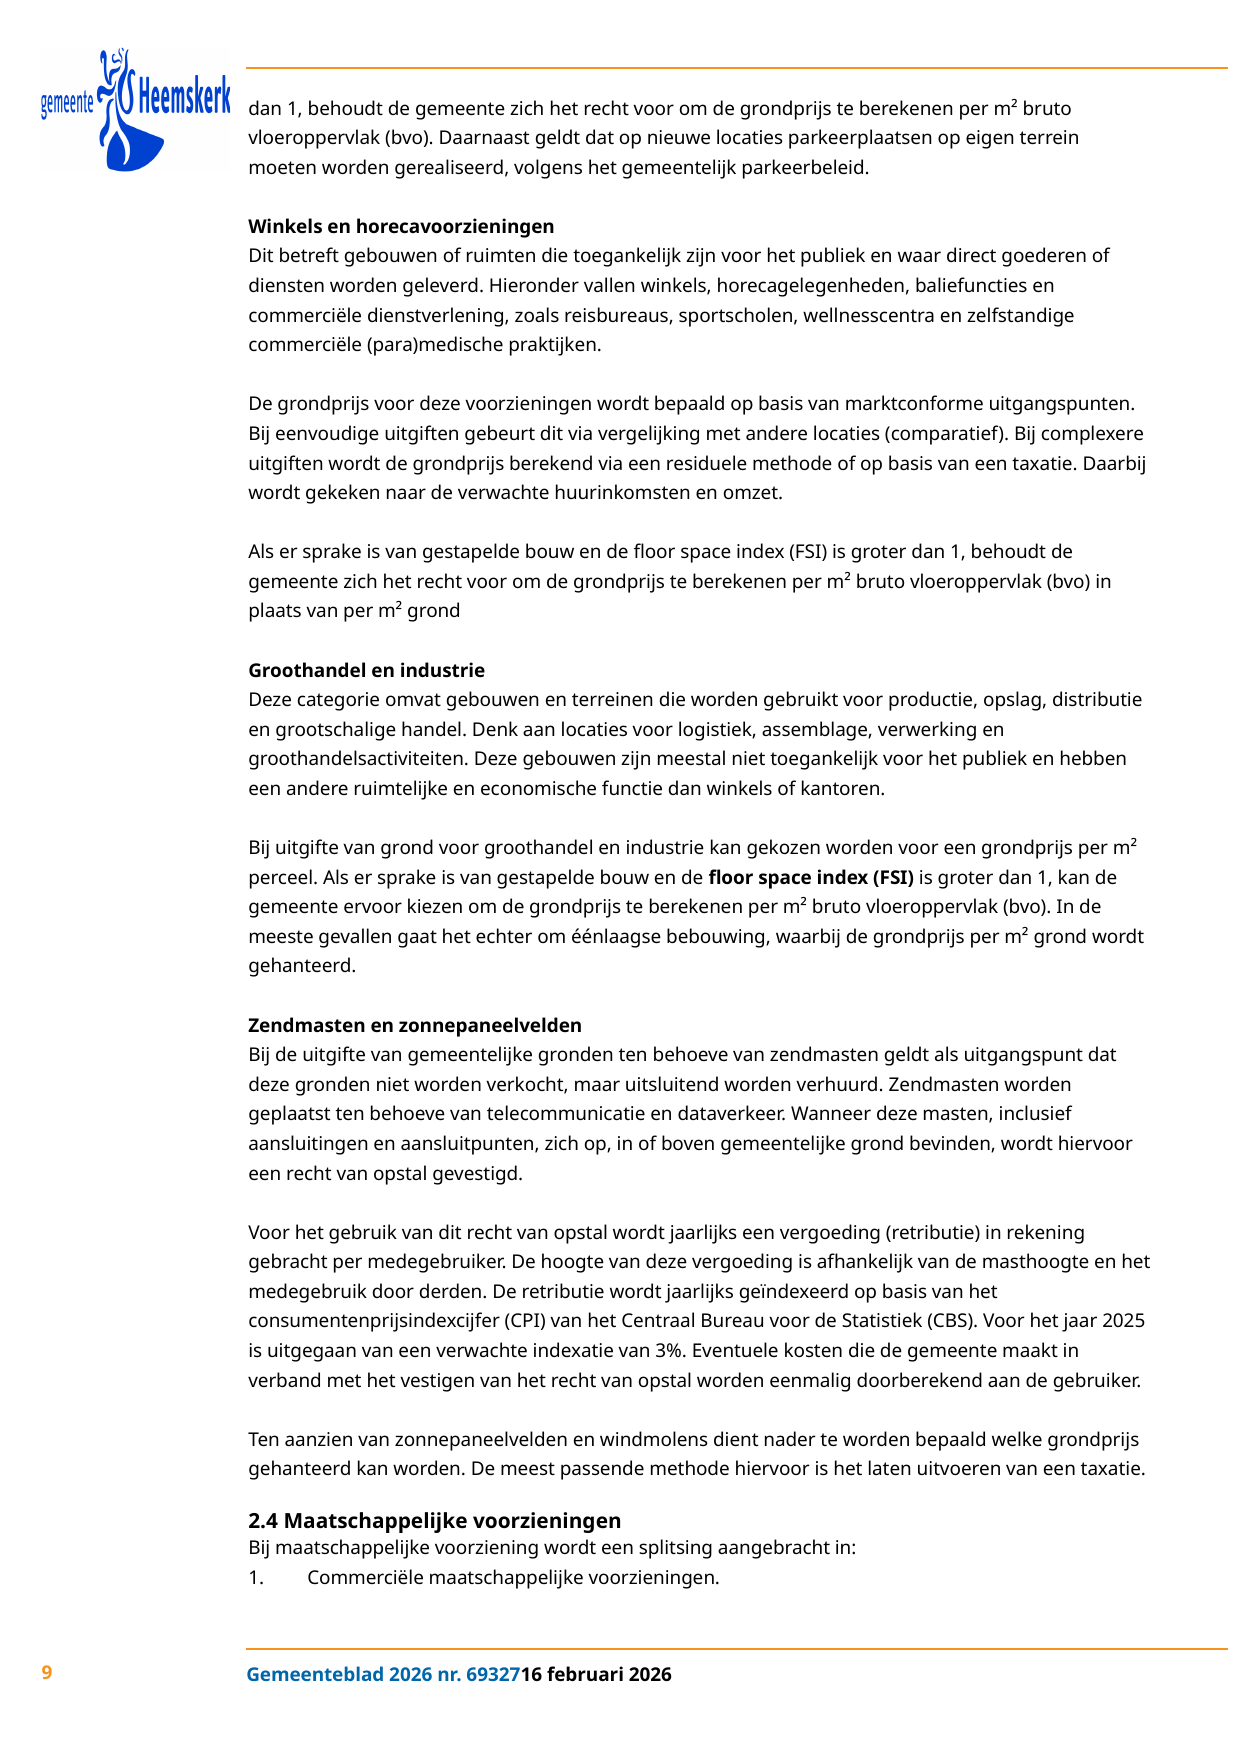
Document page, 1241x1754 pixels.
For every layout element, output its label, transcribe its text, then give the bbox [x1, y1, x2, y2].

text Bij de uitgifte van gemeentelijke gronden ten behoeve van zendmasten geldt als uitgangspunt dat deze gronden niet worden verkocht, maar uitsluitend worden verhuurd. Zendmasten worden geplaatst ten behoeve van telecommunicatie en dataverkeer. Wanneer deze masten, inclusief aansluitingen en aansluitpunten, zich op, in of boven gemeentelijke grond bevinden, wordt hiervoor een recht van opstal gevestigd. [248, 1041, 1152, 1186]
text 2.4 Maatschappelijke voorzieningen [248, 1506, 1152, 1534]
text Deze categorie omvat gebouwen en terreinen die worden gebruikt voor productie, opslag, distributie en grootschalige handel. Denk aan locaties voor logistiek, assemblage, verwerking en groothandelsactiviteiten. Deze gebouwen zijn meestal niet toegankelijk voor het publiek en hebben een andere ruimtelijke en economische functie dan winkels of kantoren. [248, 686, 1152, 801]
text Ten aanzien van zonnepaneelvelden en windmolens dient nader te worden bepaald welke grondprijs gehanteerd kan worden. De meest passende methode hiervoor is het laten uitvoeren van een taxatie. [248, 1426, 1152, 1481]
text Bij maatschappelijke voorziening wordt een splitsing aangebracht in: [248, 1534, 1152, 1560]
text Voor het gebruik van dit recht van opstal wordt jaarlijks een vergoeding (retributie) in rekening gebracht per medegebruiker. De hoogte van deze vergoeding is afhankelijk van de masthoogte en het medegebruik door derden. De retributie wordt jaarlijks geïndexeerd op basis van het consumentenprijsindexcijfer (CPI) van het Centraal Bureau voor de Statistiek (CBS). Voor het jaar 2025 is uitgegaan van een verwachte indexatie van 3%. Eventuele kosten die de gemeente maakt in verband met het vestigen van het recht van opstal worden eenmalig doorberekend aan de gebruiker. [248, 1219, 1152, 1393]
text Zendmasten en zonnepaneelvelden [248, 1012, 1152, 1038]
text Groothandel en industrie [248, 657, 1152, 683]
text De grondprijs voor deze voorzieningen wordt bepaald op basis van marktconforme uitgangspunten. Bij eenvoudige uitgiften gebeurt dit via vergelijking met andere locaties (comparatief). Bij complexere uitgiften wordt de grondprijs berekend via een residuele methode of op basis van een taxatie. Daarbij wordt gekeken naar de verwachte huurinkomsten en omzet. [248, 391, 1152, 505]
text Winkels en horecavoorzieningen [248, 213, 1152, 239]
text Dit betreft gebouwen of ruimten die toegankelijk zijn voor het publiek en waar direct goederen of diensten worden geleverd. Hieronder vallen winkels, horecagelegenheden, baliefuncties en commerciële dienstverlening, zoals reisbureaus, sportscholen, wellnesscentra en zelfstandige commerciële (para)medische praktijken. [248, 243, 1152, 357]
list Commerciële maatschappelijke voorzieningen. [248, 1564, 1152, 1590]
text Als er sprake is van gestapelde bouw en de floor space index (FSI) is groter dan 1, behoudt de gemeente zich het recht voor om de grondprijs te berekenen per m² bruto vloeroppervlak (bvo) in plaats van per m² grond [248, 538, 1152, 623]
text dan 1, behoudt de gemeente zich het recht voor om de grondprijs te berekenen per m² bruto vloeroppervlak (bvo). Daarnaast geldt dat op nieuwe locaties parkeerplaatsen op eigen terrein moeten worden gerealiseerd, volgens het gemeentelijk parkeerbeleid. [248, 95, 1152, 180]
text Bij uitgifte van grond voor groothandel en industrie kan gekozen worden voor een grondprijs per m² perceel. Als er sprake is van gestapelde bouw en de floor space index (FSI) is groter dan 1, kan de gemeente ervoor kiezen om de grondprijs te berekenen per m² bruto vloeroppervlak (bvo). In de meeste gevallen gaat het echter om éénlaagse bebouwing, waarbij de grondprijs per m² grond wordt gehanteerd. [248, 834, 1152, 978]
picture [41, 47, 231, 172]
